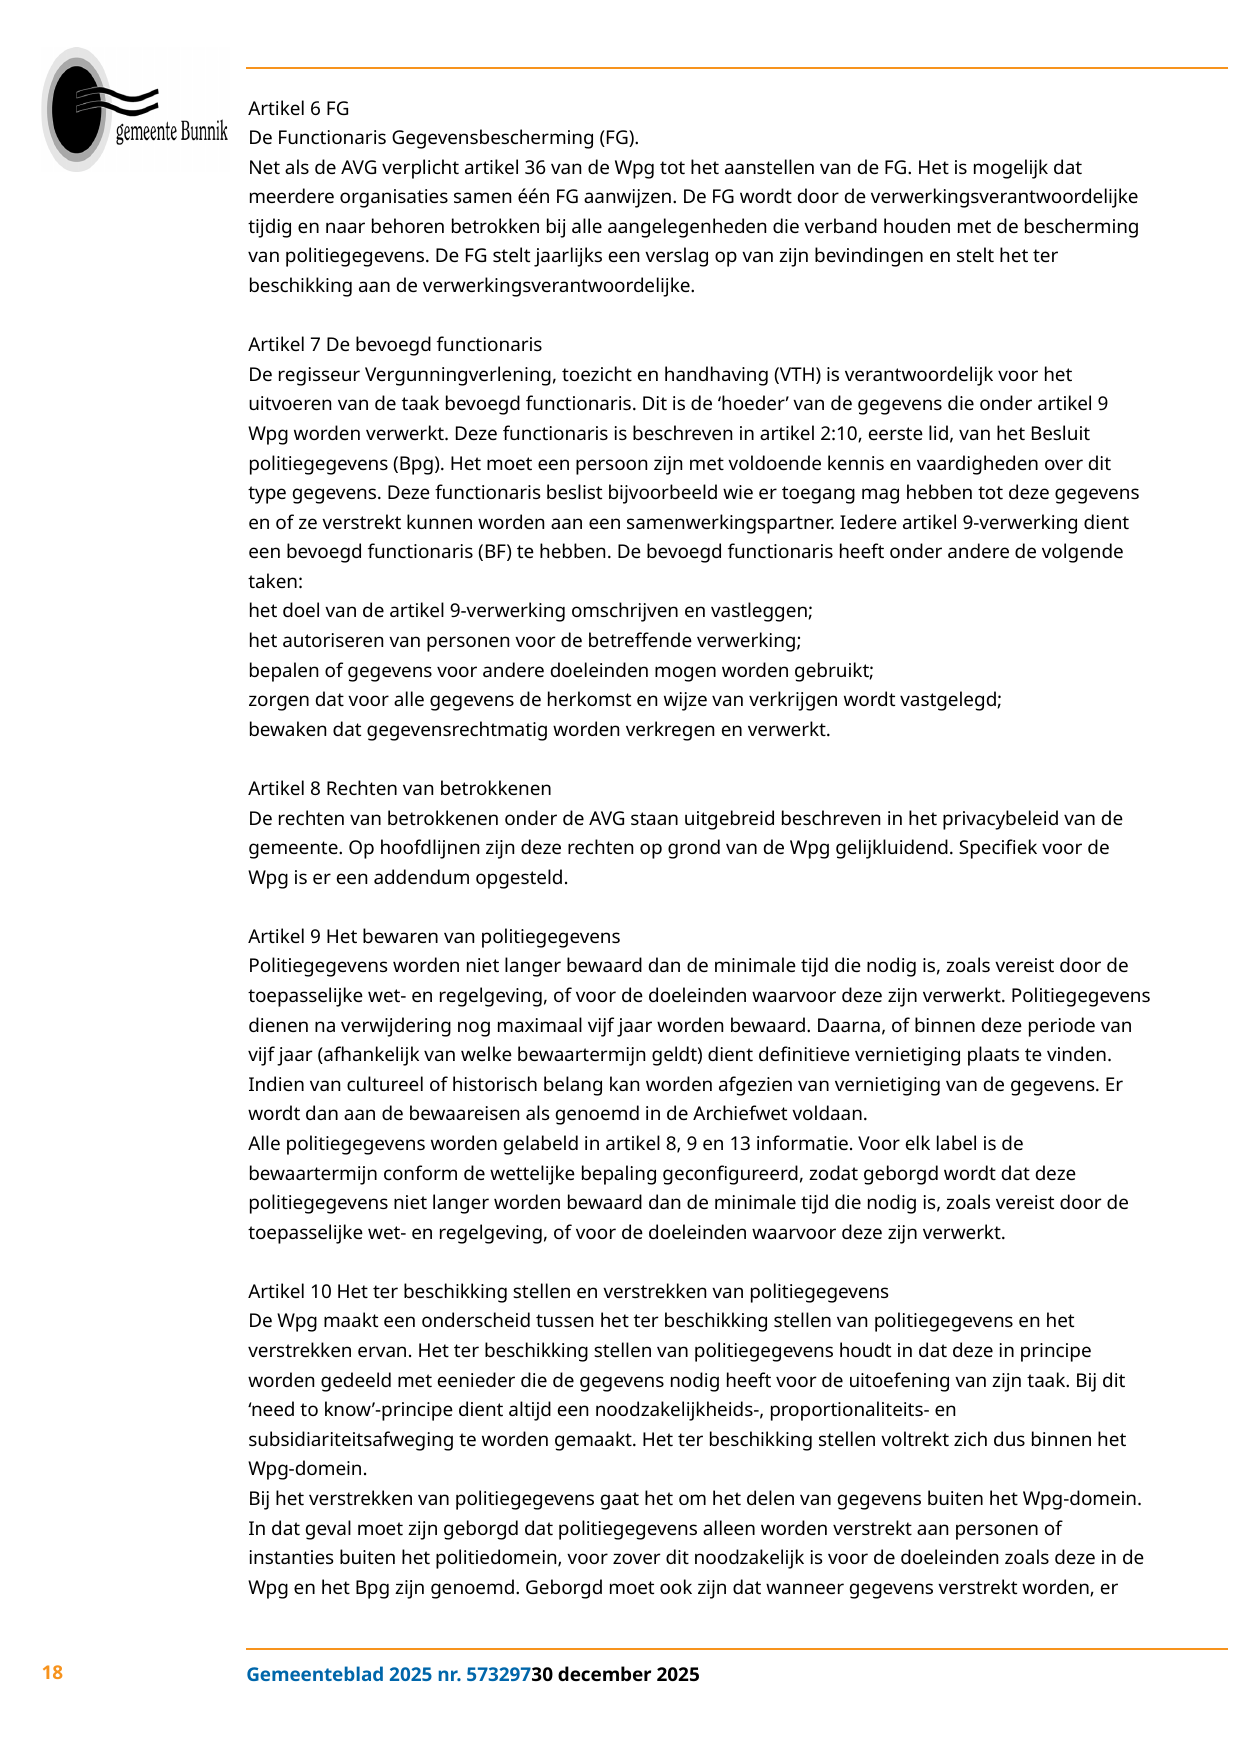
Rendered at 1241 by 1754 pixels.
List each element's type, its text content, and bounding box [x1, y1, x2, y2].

text bewaken dat gegevensrechtmatig worden verkregen en verwerkt. [248, 716, 1152, 742]
picture [41, 47, 231, 172]
text Politiegegevens worden niet langer bewaard dan de minimale tijd die nodig is, zoals vereist door de toepasselijke wet- en regelgeving, of voor de doeleinden waarvoor deze zijn verwerkt. Politiegegevens dienen na verwijdering nog maximaal vijf jaar worden bewaard. Daarna, of binnen deze periode van vijf jaar (afhankelijk van welke bewaartermijn geldt) dient definitieve vernietiging plaats te vinden. Indien van cultureel of historisch belang kan worden afgezien van vernietiging van de gegevens. Er wordt dan aan de bewaareisen als genoemd in de Archiefwet voldaan. [248, 953, 1152, 1126]
text het autoriseren van personen voor de betreffende verwerking; [248, 627, 1152, 653]
text zorgen dat voor alle gegevens de herkomst en wijze van verkrijgen wordt vastgelegd; [248, 686, 1152, 712]
text bepalen of gegevens voor andere doeleinden mogen worden gebruikt; [248, 657, 1152, 683]
text Artikel 8 Rechten van betrokkenen [248, 775, 1152, 801]
text De Functionaris Gegevensbescherming (FG). [248, 124, 1152, 150]
text het doel van de artikel 9-verwerking omschrijven en vastleggen; [248, 598, 1152, 623]
text De rechten van betrokkenen onder de AVG staan uitgebreid beschreven in het privacybeleid van de gemeente. Op hoofdlijnen zijn deze rechten op grond van de Wpg gelijkluidend. Specifiek voor de Wpg is er een addendum opgesteld. [248, 805, 1152, 890]
text Net als de AVG verplicht artikel 36 van de Wpg tot het aanstellen van de FG. Het is mogelijk dat meerdere organisaties samen één FG aanwijzen. De FG wordt door de verwerkingsverantwoordelijke tijdig en naar behoren betrokken bij alle aangelegenheden die verband houden met de bescherming van politiegegevens. De FG stelt jaarlijks een verslag op van zijn bevindingen en stelt het ter beschikking aan de verwerkingsverantwoordelijke. [248, 154, 1152, 298]
text Artikel 10 Het ter beschikking stellen en verstrekken van politiegegevens [248, 1278, 1152, 1304]
text Bij het verstrekken van politiegegevens gaat het om het delen van gegevens buiten het Wpg-domein. In dat geval moet zijn geborgd dat politiegegevens alleen worden verstrekt aan personen of instanties buiten het politiedomein, voor zover dit noodzakelijk is voor de doeleinden zoals deze in de Wpg en het Bpg zijn genoemd. Geborgd moet ook zijn dat wanneer gegevens verstrekt worden, er [248, 1485, 1152, 1600]
text Alle politiegegevens worden gelabeld in artikel 8, 9 en 13 informatie. Voor elk label is de bewaartermijn conform de wettelijke bepaling geconfigureerd, zodat geborgd wordt dat deze politiegegevens niet langer worden bewaard dan de minimale tijd die nodig is, zoals vereist door de toepasselijke wet- en regelgeving, of voor de doeleinden waarvoor deze zijn verwerkt. [248, 1130, 1152, 1245]
text De regisseur Vergunningverlening, toezicht en handhaving (VTH) is verantwoordelijk voor het uitvoeren van de taak bevoegd functionaris. Dit is de ‘hoeder’ van de gegevens die onder artikel 9 Wpg worden verwerkt. Deze functionaris is beschreven in artikel 2:10, eerste lid, van het Besluit politiegegevens (Bpg). Het moet een persoon zijn met voldoende kennis en vaardigheden over dit type gegevens. Deze functionaris beslist bijvoorbeeld wie er toegang mag hebben tot deze gegevens en of ze verstrekt kunnen worden aan een samenwerkingspartner. Iedere artikel 9-verwerking dient een bevoegd functionaris (BF) te hebben. De bevoegd functionaris heeft onder andere de volgende taken: [248, 361, 1152, 594]
text Artikel 9 Het bewaren van politiegegevens [248, 923, 1152, 949]
text Artikel 6 FG [248, 95, 1152, 121]
text Artikel 7 De bevoegd functionaris [248, 331, 1152, 357]
text De Wpg maakt een onderscheid tussen het ter beschikking stellen van politiegegevens en het verstrekken ervan. Het ter beschikking stellen van politiegegevens houdt in dat deze in principe worden gedeeld met eenieder die de gegevens nodig heeft voor de uitoefening van zijn taak. Bij dit ‘need to know’-principe dient altijd een noodzakelijkheids-, proportionaliteits- en subsidiariteitsafweging te worden gemaakt. Het ter beschikking stellen voltrekt zich dus binnen het Wpg-domein. [248, 1308, 1152, 1481]
